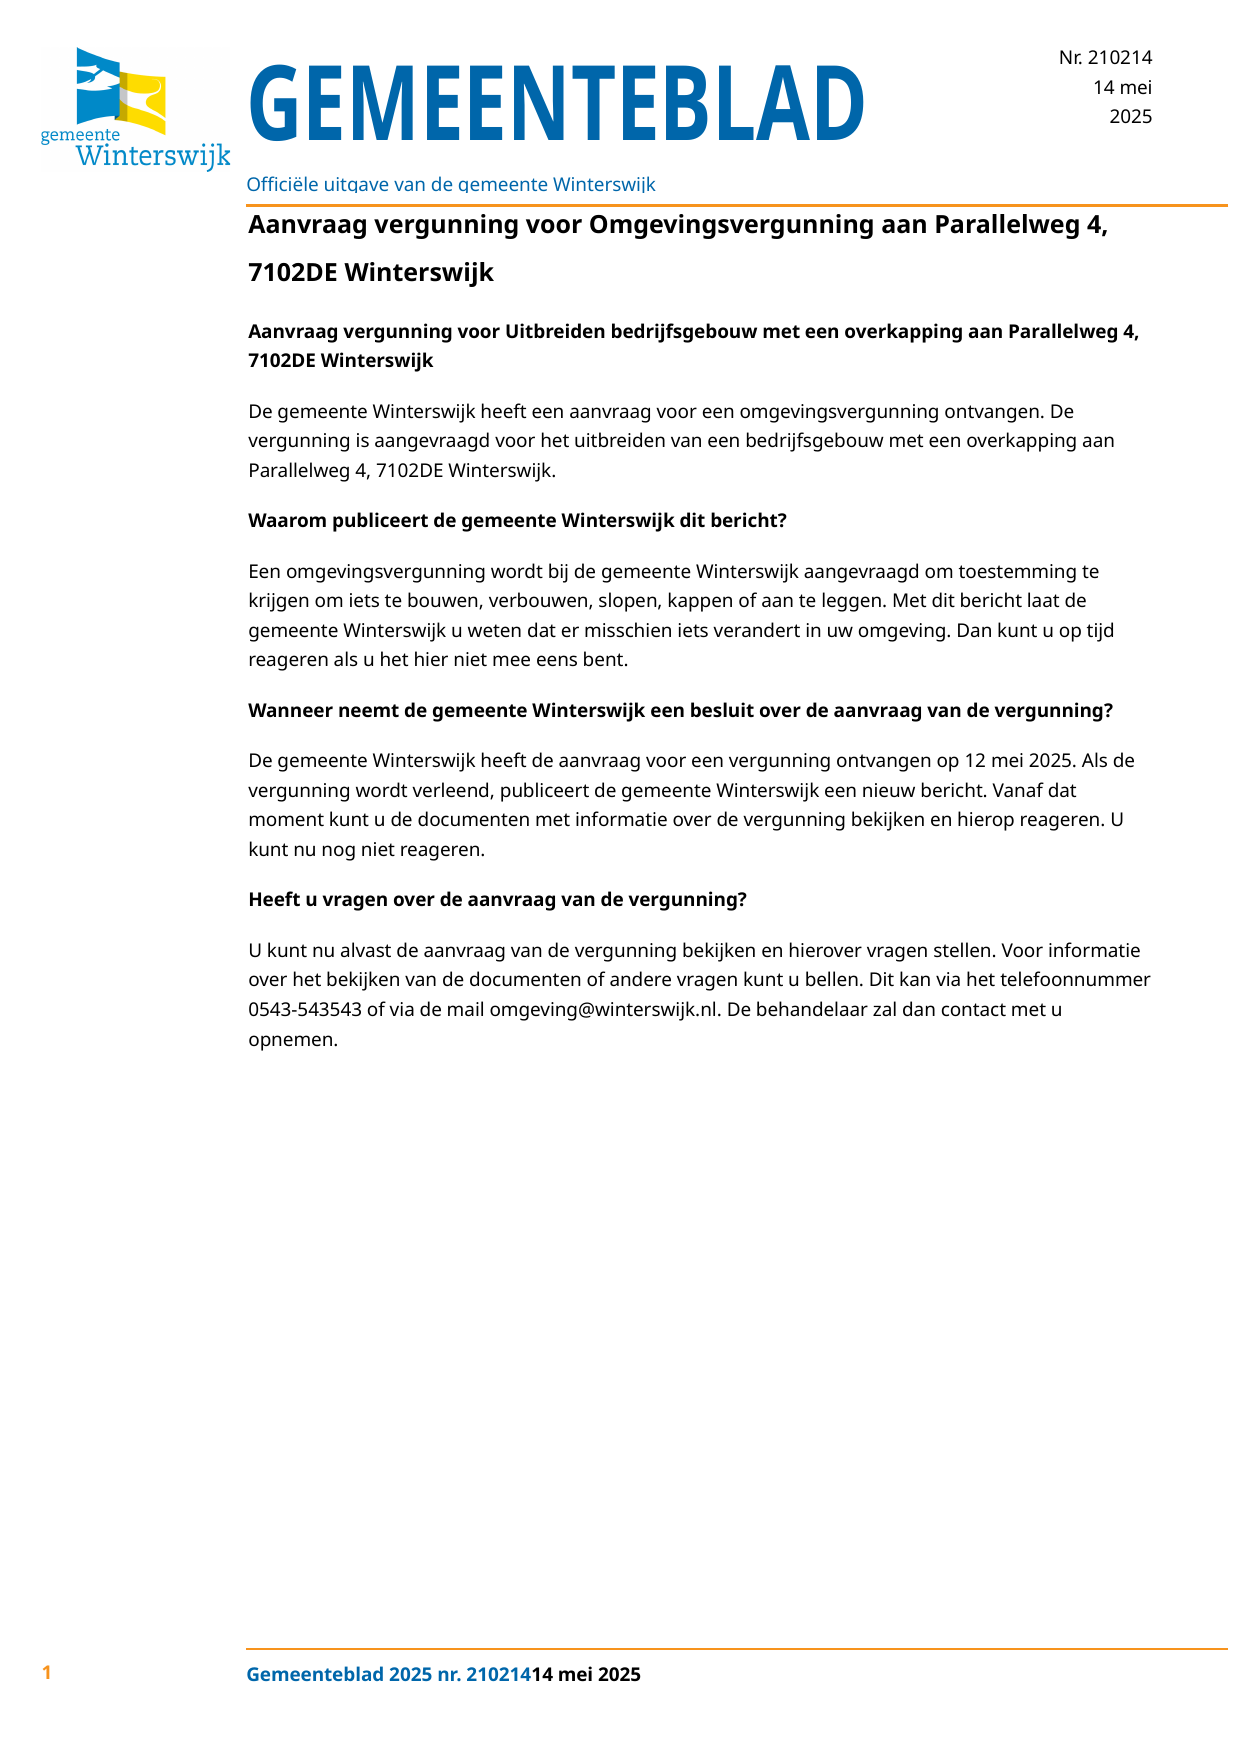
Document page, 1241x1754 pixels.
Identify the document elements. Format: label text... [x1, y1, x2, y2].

text Een omgevingsvergunning wordt bij de gemeente Winterswijk aangevraagd om toestemming te krijgen om iets te bouwen, verbouwen, slopen, kappen of aan te leggen. Met dit bericht laat de gemeente Winterswijk u weten dat er misschien iets verandert in uw omgeving. Dan kunt u op tijd reageren als u het hier niet mee eens bent. [248, 558, 1152, 672]
text Aanvraag vergunning voor Uitbreiden bedrijfsgebouw met een overkapping aan Parallelweg 4, 7102DE Winterswijk [248, 318, 1152, 373]
text Wanneer neemt de gemeente Winterswijk een besluit over de aanvraag van de vergunning? [248, 697, 1152, 723]
text De gemeente Winterswijk heeft de aanvraag voor een vergunning ontvangen op 12 mei 2025. Als de vergunning wordt verleend, publiceert de gemeente Winterswijk een nieuw bericht. Vanaf dat moment kunt u de documenten met informatie over de vergunning bekijken en hierop reageren. U kunt nu nog niet reageren. [248, 747, 1152, 862]
text Heeft u vragen over de aanvraag van de vergunning? [248, 887, 1152, 912]
picture [225, 153, 231, 162]
picture [41, 47, 231, 172]
text Waarom publiceert de gemeente Winterswijk dit bericht? [248, 507, 1152, 533]
text De gemeente Winterswijk heeft een aanvraag voor een omgevingsvergunning ontvangen. De vergunning is aangevraagd voor het uitbreiden van een bedrijfsgebouw met een overkapping aan Parallelweg 4, 7102DE Winterswijk. [248, 398, 1152, 483]
text U kunt nu alvast de aanvraag van de vergunning bekijken en hierover vragen stellen. Voor informatie over het bekijken van de documenten of andere vragen kunt u bellen. Dit kan via het telefoonnummer 0543-543543 of via de mail omgeving@winterswijk.nl. De behandelaar zal dan contact met u opnemen. [248, 937, 1152, 1052]
text Aanvraag vergunning voor Omgevingsvergunning aan Parallelweg 4, 7102DE Winterswijk [248, 207, 1152, 288]
